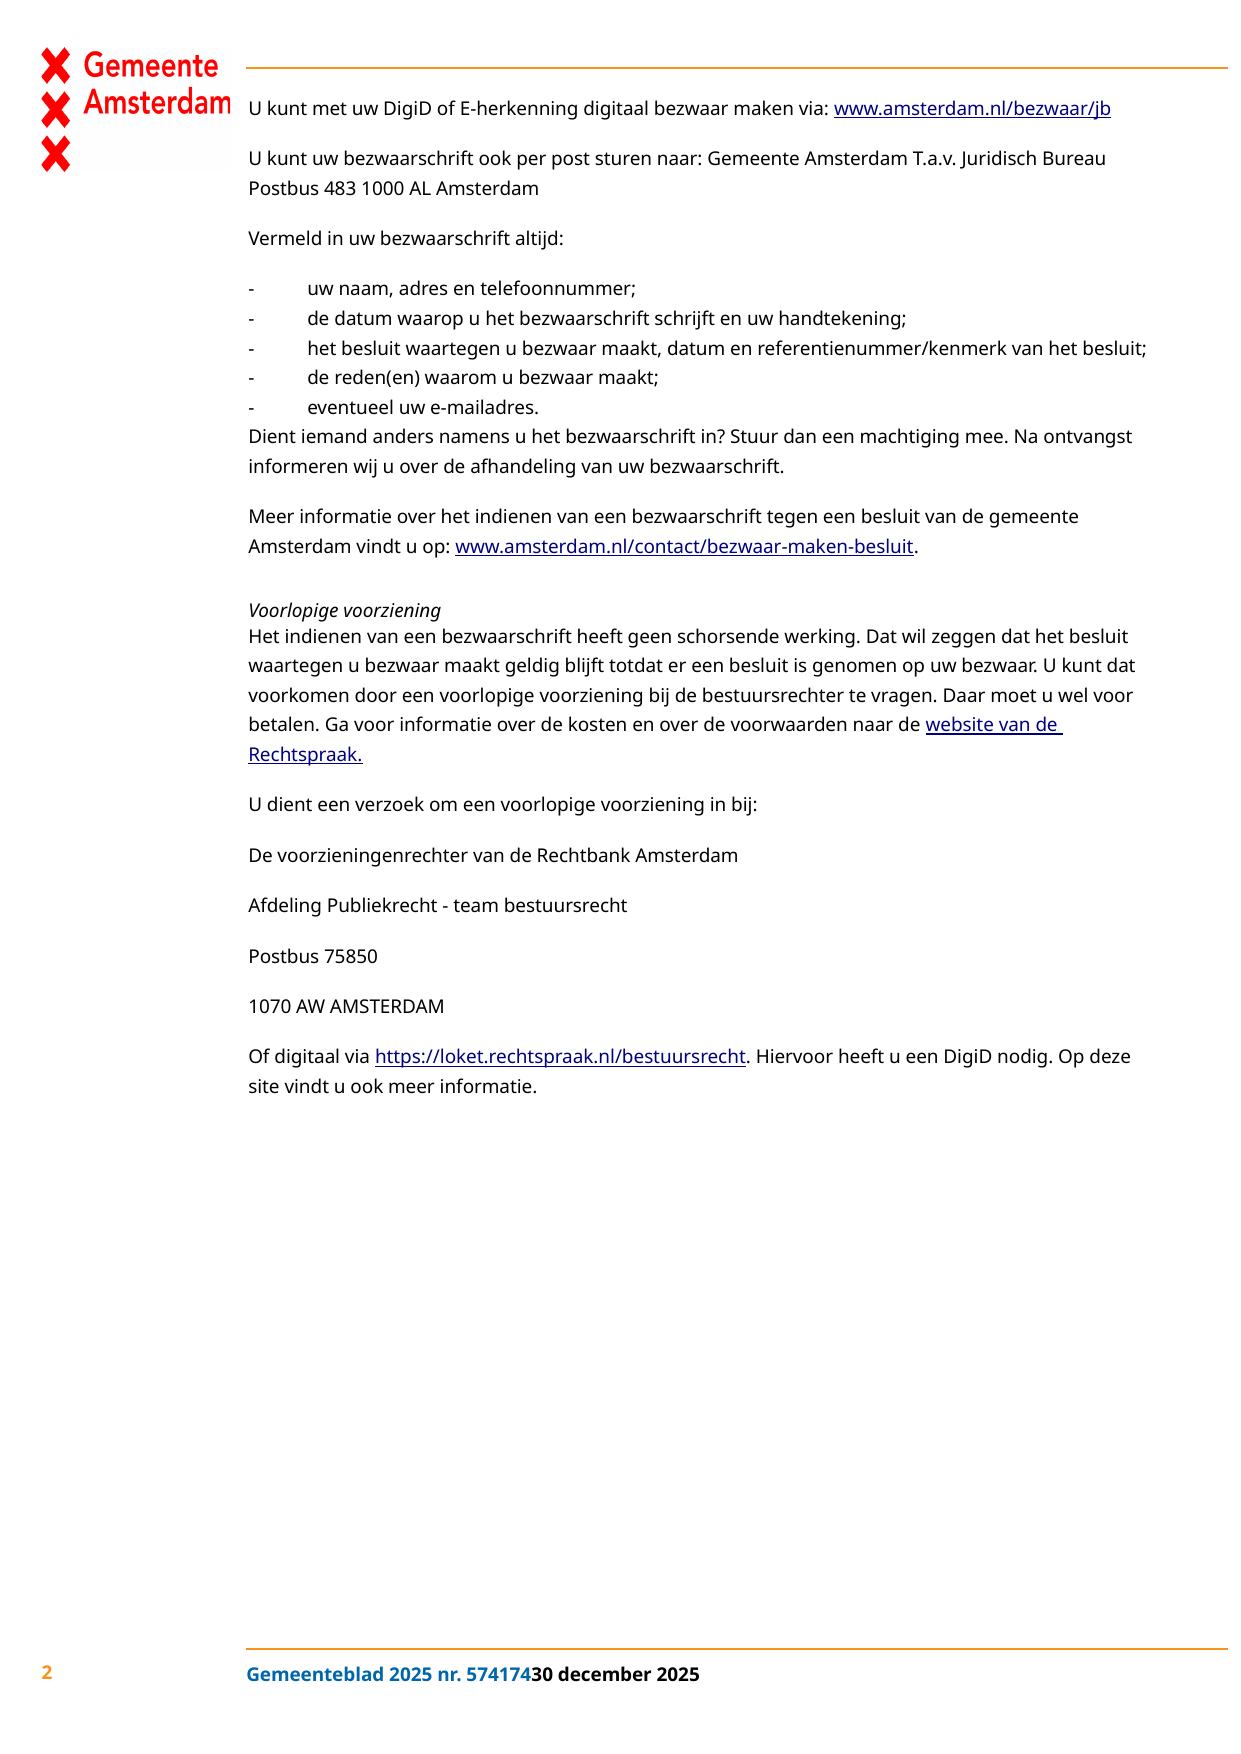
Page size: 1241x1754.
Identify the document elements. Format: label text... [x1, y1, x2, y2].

text Voorlopige voorziening [248, 597, 1152, 623]
text Het indienen van een bezwaarschrift heeft geen schorsende werking. Dat wil zeggen dat het besluit waartegen u bezwaar maakt geldig blijft totdat er een besluit is genomen op uw bezwaar. U kunt dat voorkomen door een voorlopige voorziening bij de bestuursrechter te vragen. Daar moet u wel voor betalen. Ga voor informatie over de kosten en over de voorwaarden naar de website van de Rechtspraak. [248, 623, 1152, 767]
picture [41, 47, 231, 172]
list uw naam, adres en telefoonnummer; [248, 276, 1152, 301]
list de reden(en) waarom u bezwaar maakt; [248, 364, 1152, 390]
text Dient iemand anders namens u het bezwaarschrift in? Stuur dan een machtiging mee. Na ontvangst informeren wij u over de afhandeling van uw bezwaarschrift. [248, 423, 1152, 479]
list de datum waarop u het bezwaarschrift schrijft en uw handtekening; [248, 305, 1152, 331]
text 1070 AW AMSTERDAM [248, 993, 1152, 1019]
text Postbus 75850 [248, 943, 1152, 968]
text U kunt met uw DigiD of E-herkenning digitaal bezwaar maken via: www.amsterdam.nl/bezwaar/jb [248, 95, 1152, 121]
list het besluit waartegen u bezwaar maakt, datum en referentienummer/kenmerk van het besluit; [248, 335, 1152, 361]
text Afdeling Publiekrecht - team bestuursrecht [248, 892, 1152, 918]
text Of digitaal via https://loket.rechtspraak.nl/bestuursrecht. Hiervoor heeft u een DigiD nodig. Op deze site vindt u ook meer informatie. [248, 1044, 1152, 1099]
list eventueel uw e-mailadres. [248, 394, 1152, 420]
text U kunt uw bezwaarschrift ook per post sturen naar: Gemeente Amsterdam T.a.v. Juridisch Bureau Postbus 483 1000 AL Amsterdam [248, 145, 1152, 201]
text Vermeld in uw bezwaarschrift altijd: [248, 225, 1152, 251]
text De voorzieningenrechter van de Rechtbank Amsterdam [248, 842, 1152, 868]
text U dient een verzoek om een voorlopige voorziening in bij: [248, 792, 1152, 817]
text Meer informatie over het indienen van een bezwaarschrift tegen een besluit van de gemeente Amsterdam vindt u op: www.amsterdam.nl/contact/bezwaar-maken-besluit. [248, 503, 1152, 559]
